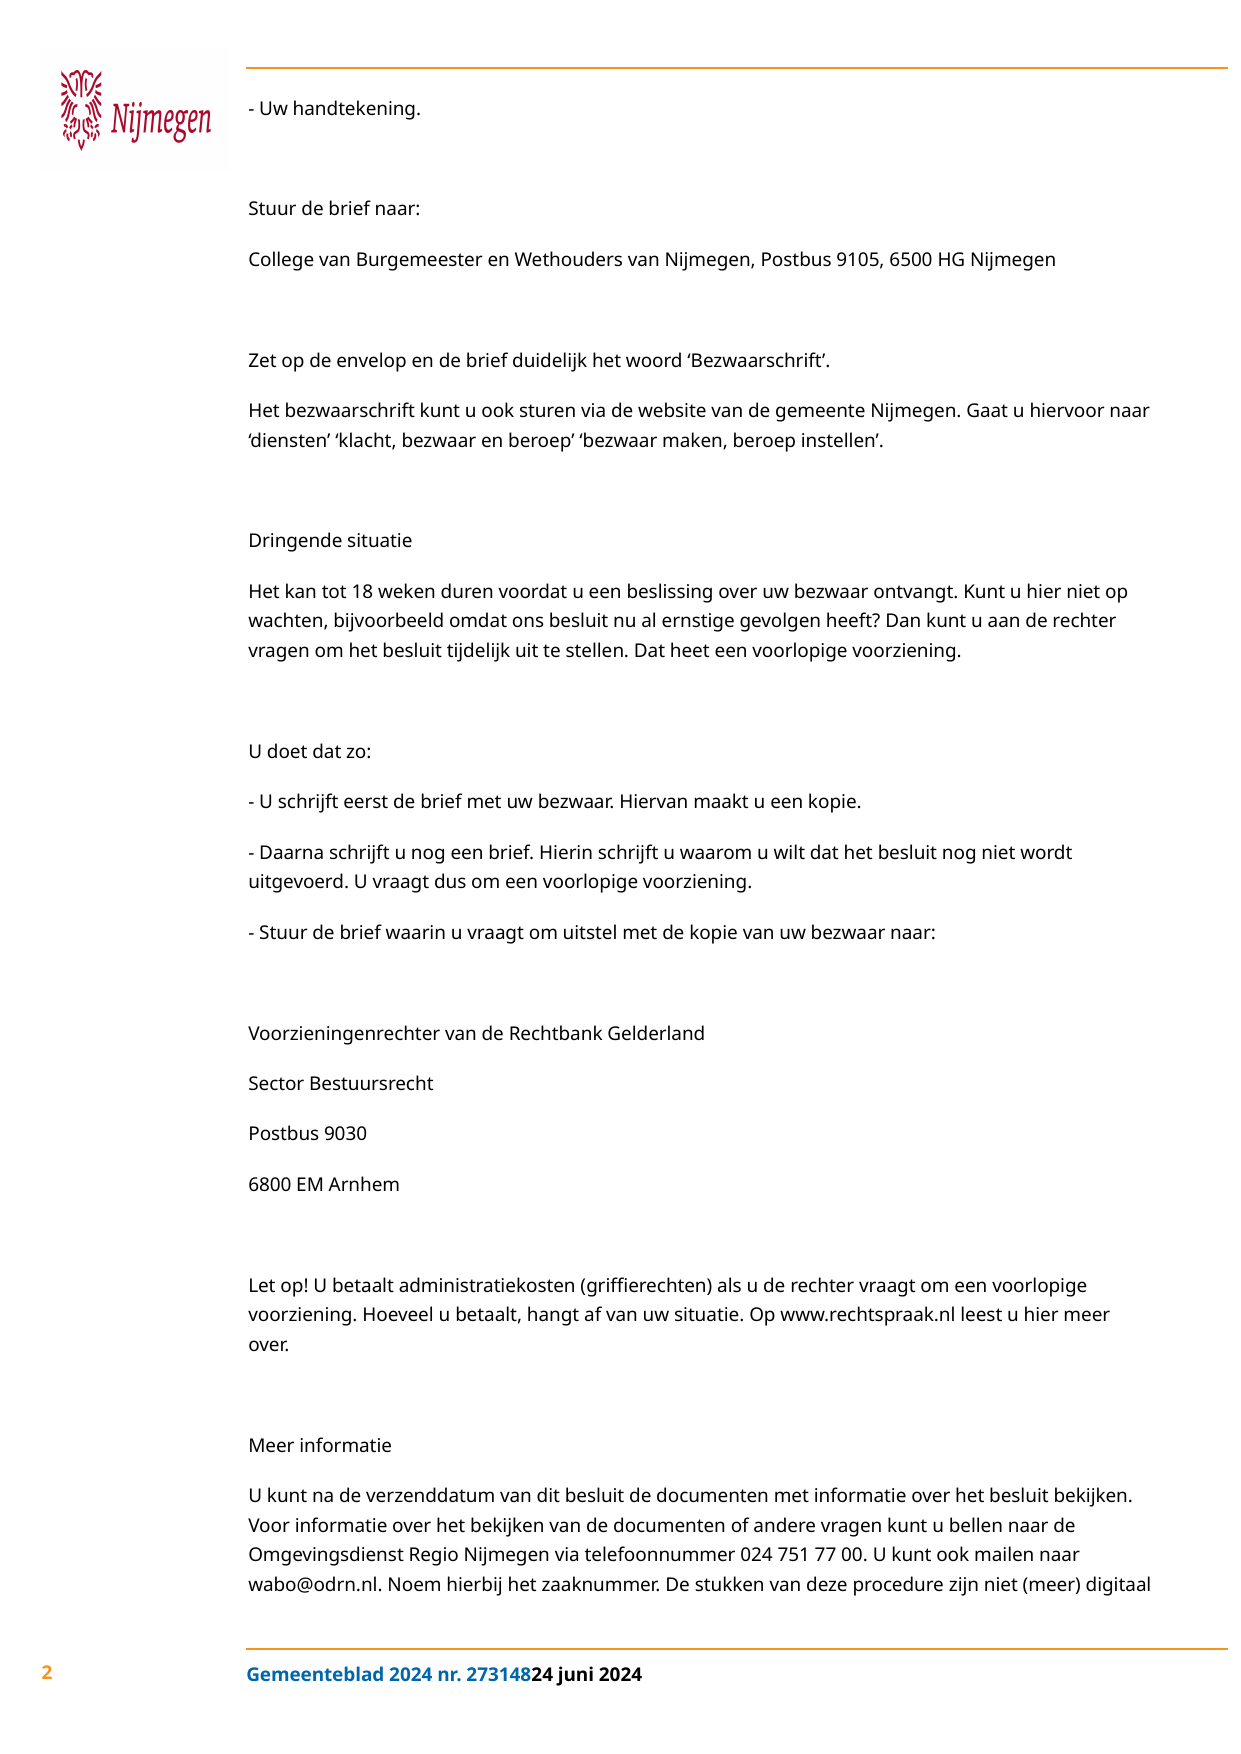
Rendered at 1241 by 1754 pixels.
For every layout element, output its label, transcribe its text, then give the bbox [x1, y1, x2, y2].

text Voorzieningenrechter van de Rechtbank Gelderland [248, 1020, 1152, 1046]
text U doet dat zo: [248, 738, 1152, 764]
text Het bezwaarschrift kunt u ook sturen via de website van de gemeente Nijmegen. Gaat u hiervoor naar ‘diensten’ ‘klacht, bezwaar en beroep’ ‘bezwaar maken, beroep instellen’. [248, 397, 1152, 453]
text Sector Bestuursrecht [248, 1070, 1152, 1096]
text Het kan tot 18 weken duren voordat u een beslissing over uw bezwaar ontvangt. Kunt u hier niet op wachten, bijvoorbeeld omdat ons besluit nu al ernstige gevolgen heeft? Dan kunt u aan de rechter vragen om het besluit tijdelijk uit te stellen. Dat heet een voorlopige voorziening. [248, 578, 1152, 663]
picture [41, 47, 231, 172]
text Postbus 9030 [248, 1121, 1152, 1146]
text Zet op de envelop en de brief duidelijk het woord ‘Bezwaarschrift’. [248, 347, 1152, 373]
text - Daarna schrijft u nog een brief. Hierin schrijft u waarom u wilt dat het besluit nog niet wordt uitgevoerd. U vraagt dus om een voorlopige voorziening. [248, 839, 1152, 894]
text - Uw handtekening. [248, 95, 1152, 121]
text Let op! U betaalt administratiekosten (griffierechten) als u de rechter vraagt om een voorlopige voorziening. Hoeveel u betaalt, hangt af van uw situatie. Op www.rechtspraak.nl leest u hier meer over. [248, 1272, 1152, 1357]
text College van Burgemeester en Wethouders van Nijmegen, Postbus 9105, 6500 HG Nijmegen [248, 246, 1152, 272]
text - Stuur de brief waarin u vraagt om uitstel met de kopie van uw bezwaar naar: [248, 919, 1152, 945]
text Stuur de brief naar: [248, 196, 1152, 221]
text - U schrijft eerst de brief met uw bezwaar. Hiervan maakt u een kopie. [248, 788, 1152, 814]
text U kunt na de verzenddatum van dit besluit de documenten met informatie over het besluit bekijken. Voor informatie over het bekijken van de documenten of andere vragen kunt u bellen naar de Omgevingsdienst Regio Nijmegen via telefoonnummer 024 751 77 00. U kunt ook mailen naar wabo@odrn.nl. Noem hierbij het zaaknummer. De stukken van deze procedure zijn niet (meer) digitaal [248, 1482, 1152, 1597]
text Meer informatie [248, 1432, 1152, 1458]
text 6800 EM Arnhem [248, 1171, 1152, 1197]
text Dringende situatie [248, 528, 1152, 553]
